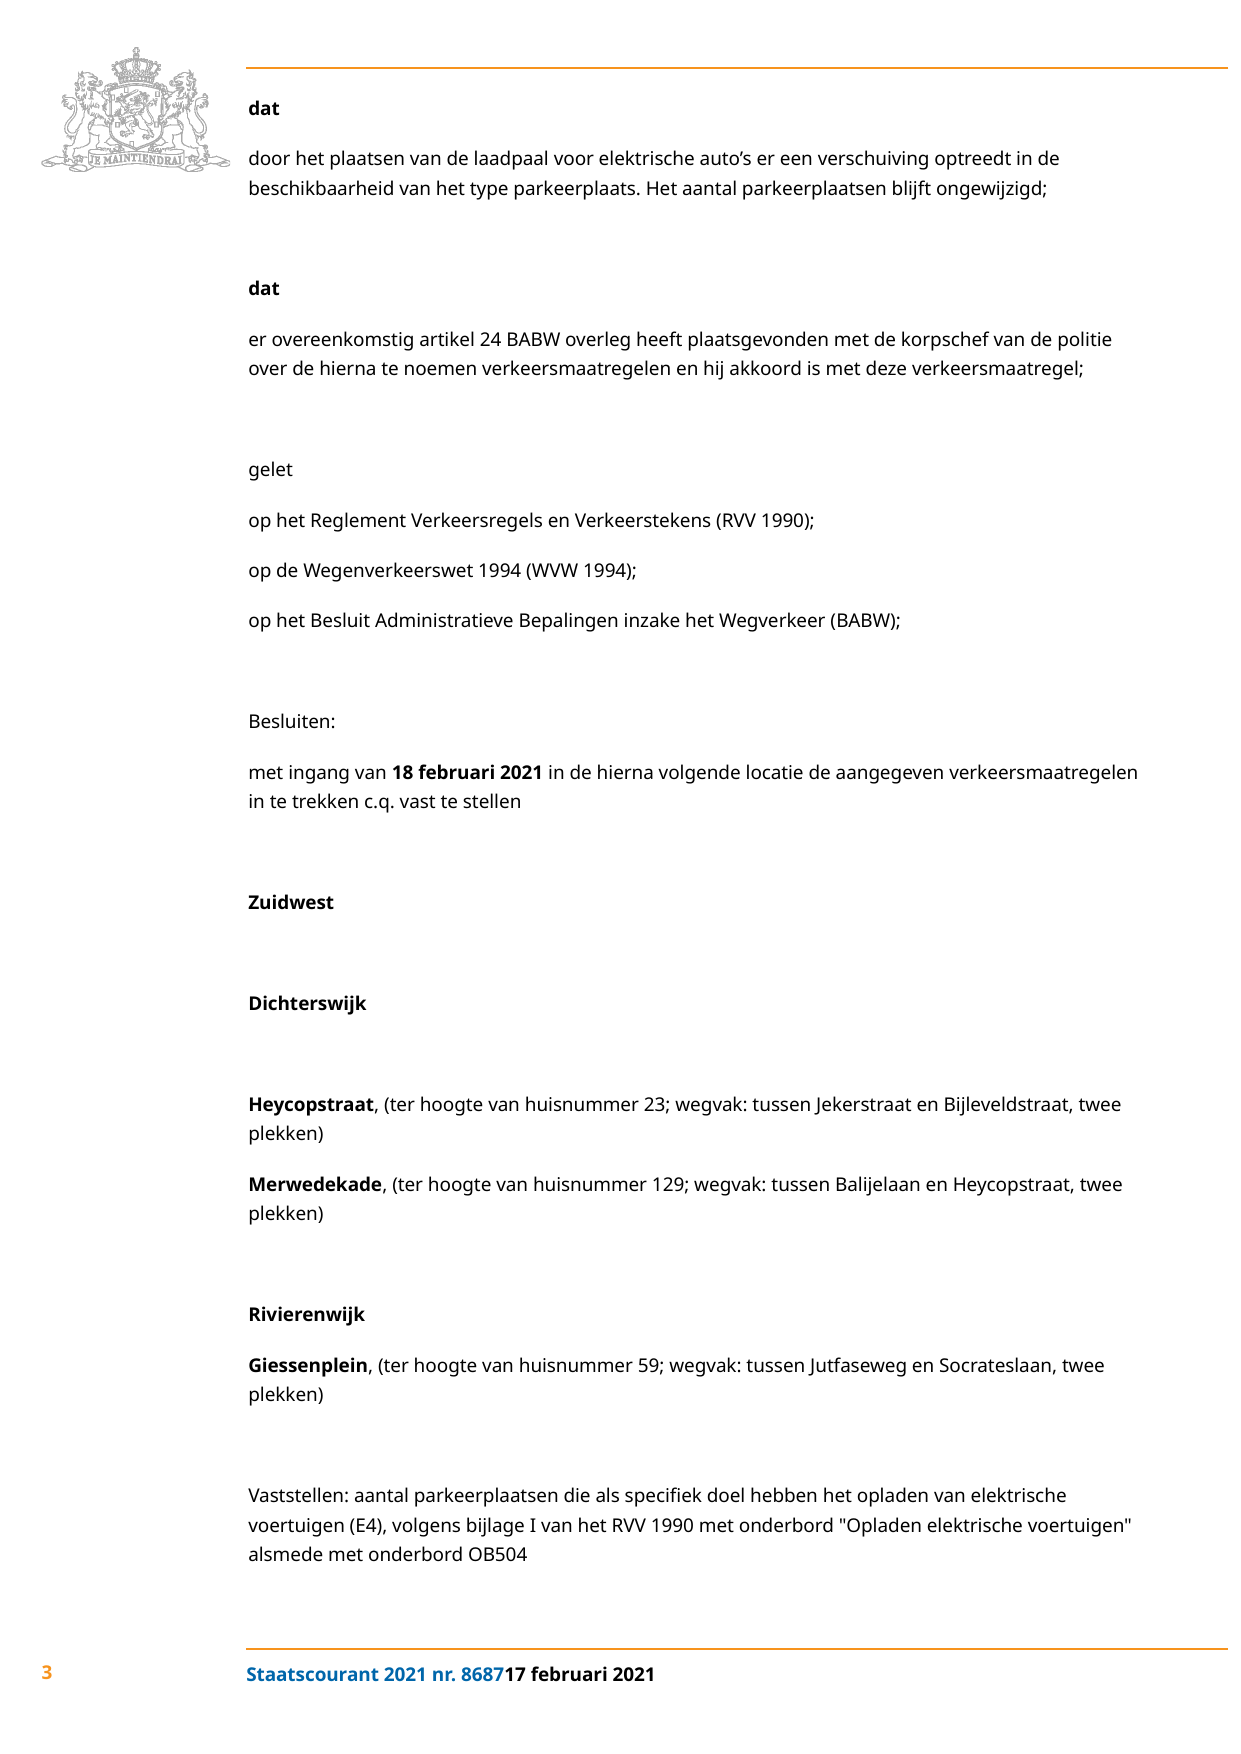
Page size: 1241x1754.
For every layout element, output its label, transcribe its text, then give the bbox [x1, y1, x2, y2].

text Besluiten: [248, 708, 1152, 734]
text gelet [248, 456, 1152, 482]
text Merwedekade, (ter hoogte van huisnummer 129; wegvak: tussen Balijelaan en Heycopstraat, twee plekken) [248, 1171, 1152, 1226]
text Rivierenwijk [248, 1301, 1152, 1327]
text dat [248, 276, 1152, 301]
text met ingang van 18 februari 2021 in de hierna volgende locatie de aangegeven verkeersmaatregelen in te trekken c.q. vast te stellen [248, 759, 1152, 814]
text op het Reglement Verkeersregels en Verkeerstekens (RVV 1990); [248, 507, 1152, 533]
text Heycopstraat, (ter hoogte van huisnummer 23; wegvak: tussen Jekerstraat en Bijleveldstraat, twee plekken) [248, 1091, 1152, 1146]
text er overeenkomstig artikel 24 BABW overleg heeft plaatsgevonden met de korpschef van de politie over de hierna te noemen verkeersmaatregelen en hij akkoord is met deze verkeersmaatregel; [248, 326, 1152, 381]
text door het plaatsen van de laadpaal voor elektrische auto’s er een verschuiving optreedt in de beschikbaarheid van het type parkeerplaats. Het aantal parkeerplaatsen blijft ongewijzigd; [248, 145, 1152, 201]
text Giessenplein, (ter hoogte van huisnummer 59; wegvak: tussen Jutfaseweg en Socrateslaan, twee plekken) [248, 1352, 1152, 1407]
text dat [248, 95, 1152, 121]
text op de Wegenverkeerswet 1994 (WVW 1994); [248, 557, 1152, 583]
text Zuidwest [248, 889, 1152, 915]
text Dichterswijk [248, 990, 1152, 1016]
text op het Besluit Administratieve Bepalingen inzake het Wegverkeer (BABW); [248, 608, 1152, 633]
text Vaststellen: aantal parkeerplaatsen die als specifiek doel hebben het opladen van elektrische voertuigen (E4), volgens bijlage I van het RVV 1990 met onderbord "Opladen elektrische voertuigen" alsmede met onderbord OB504 [248, 1482, 1152, 1567]
picture [41, 47, 231, 172]
